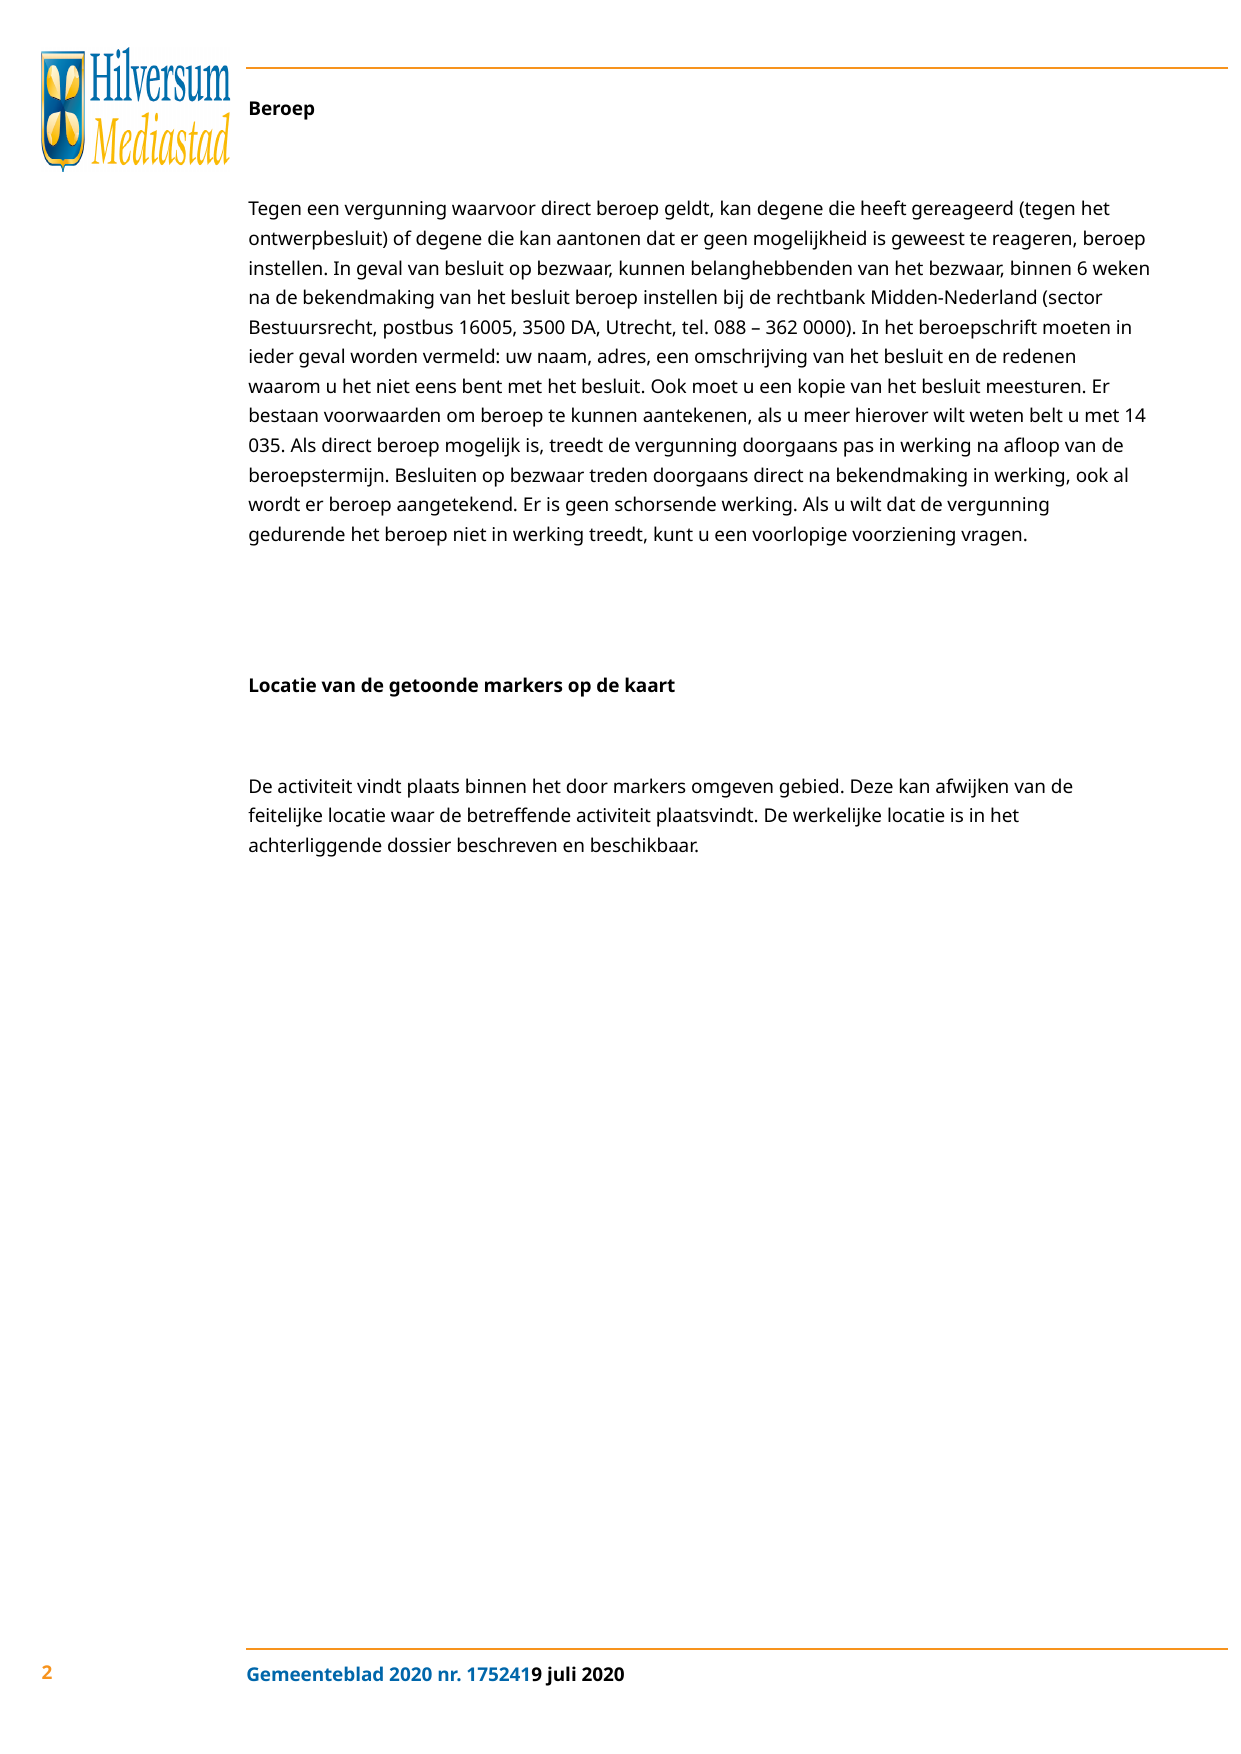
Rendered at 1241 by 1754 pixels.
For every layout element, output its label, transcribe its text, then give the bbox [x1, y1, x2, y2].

picture [41, 47, 231, 172]
text Locatie van de getoonde markers op de kaart [248, 672, 1152, 698]
text Tegen een vergunning waarvoor direct beroep geldt, kan degene die heeft gereageerd (tegen het ontwerpbesluit) of degene die kan aantonen dat er geen mogelijkheid is geweest te reageren, beroep instellen. In geval van besluit op bezwaar, kunnen belanghebbenden van het bezwaar, binnen 6 weken na de bekendmaking van het besluit beroep instellen bij de rechtbank Midden-Nederland (sector Bestuursrecht, postbus 16005, 3500 DA, Utrecht, tel. 088 – 362 0000). In het beroepschrift moeten in ieder geval worden vermeld: uw naam, adres, een omschrijving van het besluit en de redenen waarom u het niet eens bent met het besluit. Ook moet u een kopie van het besluit meesturen. Er bestaan voorwaarden om beroep te kunnen aantekenen, als u meer hierover wilt weten belt u met 14 035. Als direct beroep mogelijk is, treedt de vergunning doorgaans pas in werking na afloop van de beroepstermijn. Besluiten op bezwaar treden doorgaans direct na bekendmaking in werking, ook al wordt er beroep aangetekend. Er is geen schorsende werking. Als u wilt dat de vergunning gedurende het beroep niet in werking treedt, kunt u een voorlopige voorziening vragen. [248, 196, 1152, 547]
text De activiteit vindt plaats binnen het door markers omgeven gebied. Deze kan afwijken van de feitelijke locatie waar de betreffende activiteit plaatsvindt. De werkelijke locatie is in het achterliggende dossier beschreven en beschikbaar. [248, 773, 1152, 858]
text Beroep [248, 95, 1152, 121]
